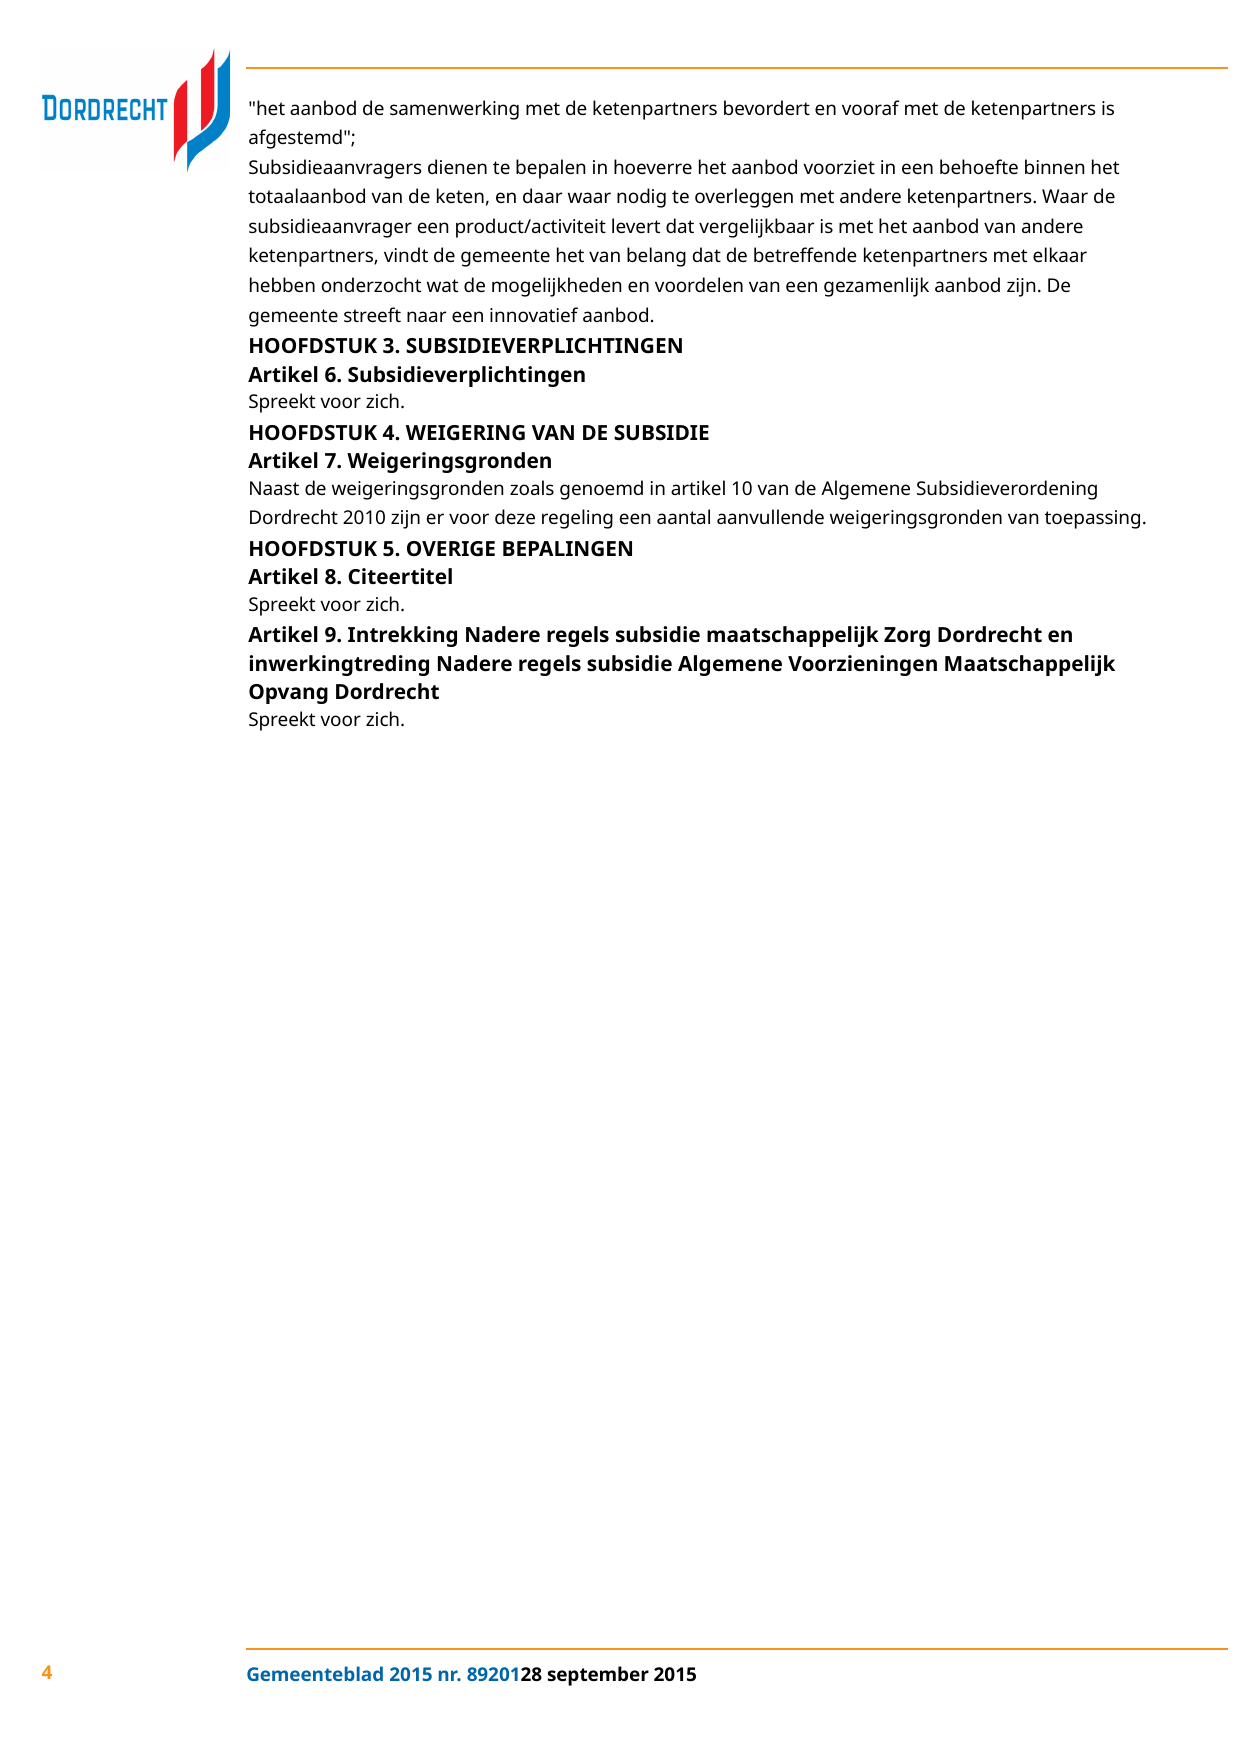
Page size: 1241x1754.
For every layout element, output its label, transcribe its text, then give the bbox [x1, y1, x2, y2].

text Spreekt voor zich. [248, 388, 1152, 414]
text HOOFDSTUK 3. SUBSIDIEVERPLICHTINGEN [248, 331, 1152, 360]
text Naast de weigeringsgronden zoals genoemd in artikel 10 van de Algemene Subsidieverordening Dordrecht 2010 zijn er voor deze regeling een aantal aanvullende weigeringsgronden van toepassing. [248, 475, 1152, 530]
text Artikel 9. Intrekking Nadere regels subsidie maatschappelijk Zorg Dordrecht en inwerkingtreding Nadere regels subsidie Algemene Voorzieningen Maatschappelijk Opvang Dordrecht [248, 620, 1152, 706]
text HOOFDSTUK 5. OVERIGE BEPALINGEN [248, 534, 1152, 562]
text Artikel 7. Weigeringsgronden [248, 446, 1152, 475]
text HOOFDSTUK 4. WEIGERING VAN DE SUBSIDIE [248, 418, 1152, 446]
text "het aanbod de samenwerking met de ketenpartners bevordert en vooraf met de ketenpartners is afgestemd"; [248, 95, 1152, 150]
text Artikel 8. Citeertitel [248, 562, 1152, 591]
picture [41, 47, 231, 172]
text Subsidieaanvragers dienen te bepalen in hoeverre het aanbod voorziet in een behoefte binnen het totaalaanbod van de keten, en daar waar nodig te overleggen met andere ketenpartners. Waar de subsidieaanvrager een product/activiteit levert dat vergelijkbaar is met het aanbod van andere ketenpartners, vindt de gemeente het van belang dat de betreffende ketenpartners met elkaar hebben onderzocht wat de mogelijkheden en voordelen van een gezamenlijk aanbod zijn. De gemeente streeft naar een innovatief aanbod. [248, 154, 1152, 328]
text Spreekt voor zich. [248, 706, 1152, 731]
text Artikel 6. Subsidieverplichtingen [248, 360, 1152, 388]
text Spreekt voor zich. [248, 591, 1152, 617]
